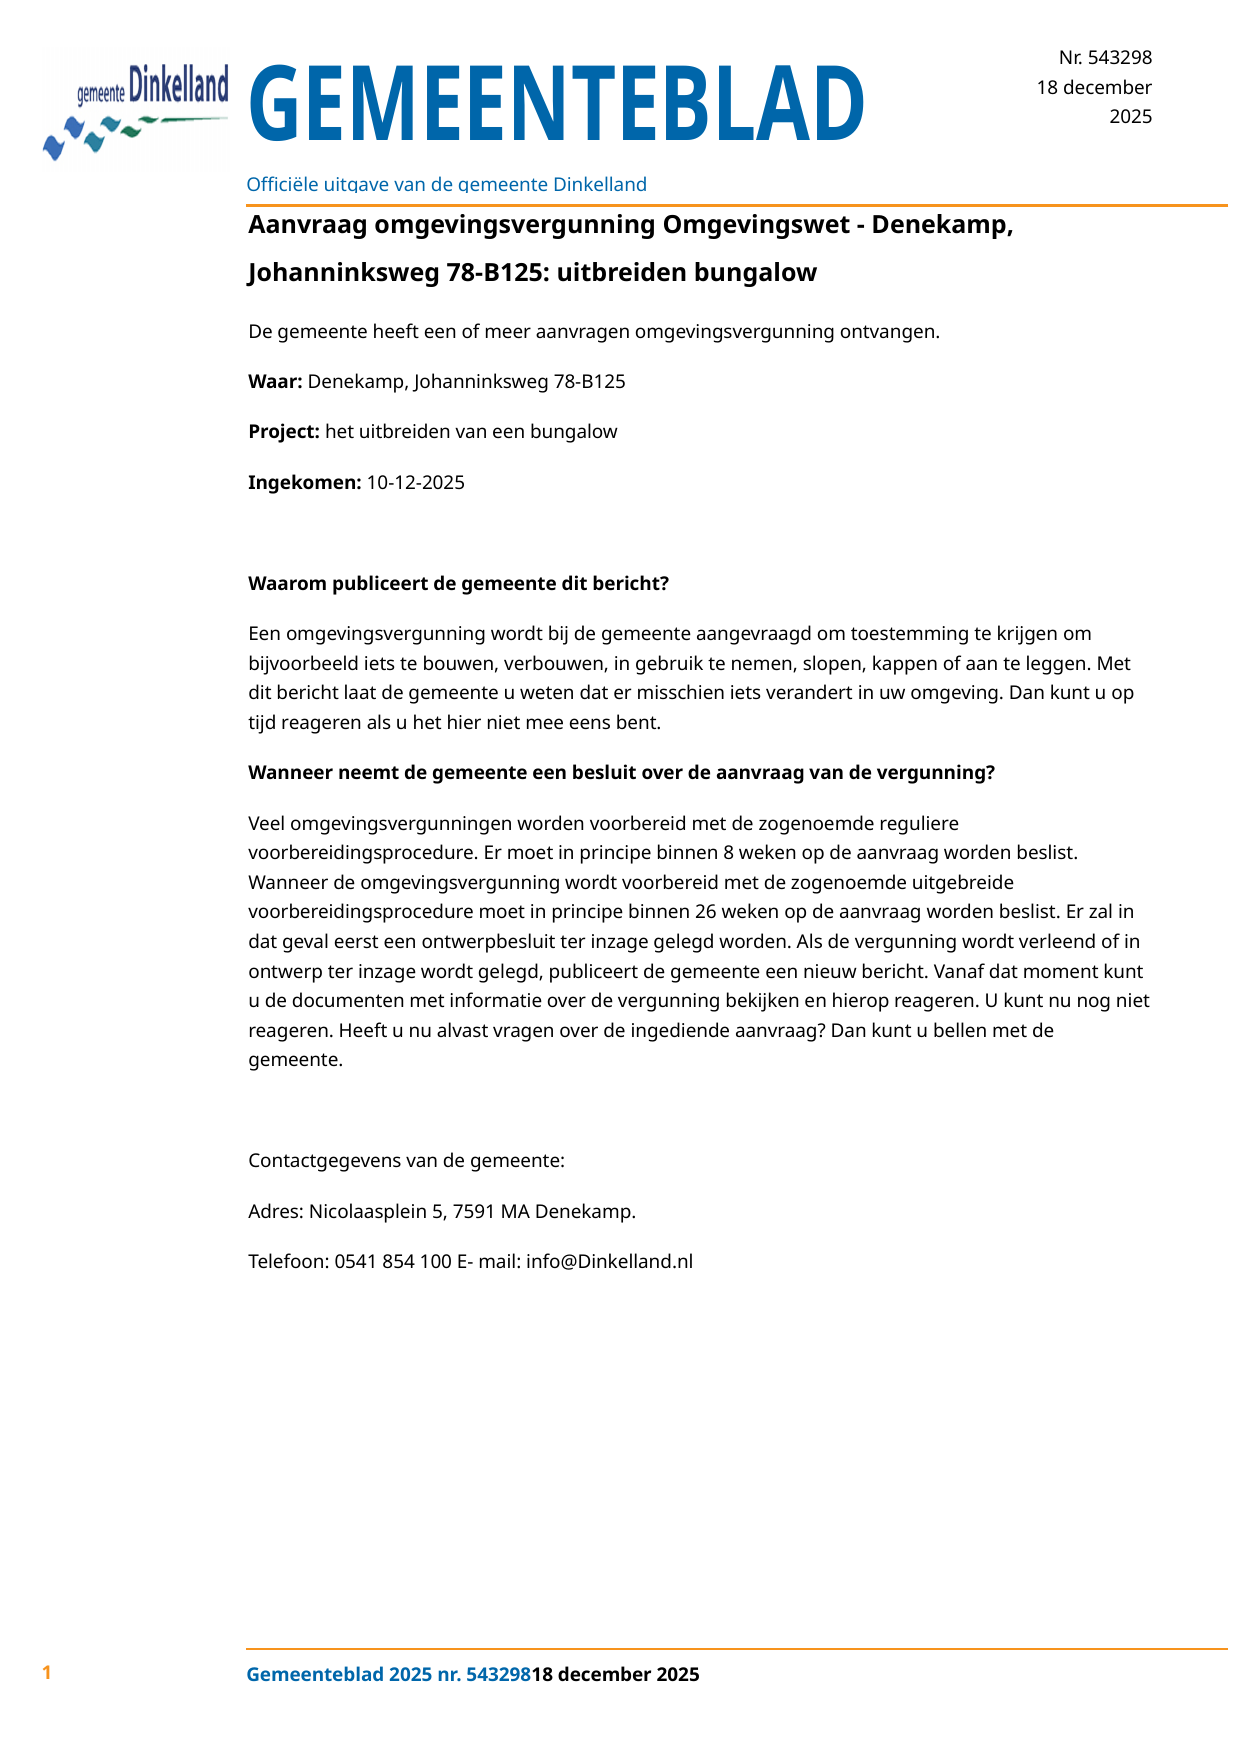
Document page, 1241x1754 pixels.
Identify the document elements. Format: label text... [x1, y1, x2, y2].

text Veel omgevingsvergunningen worden voorbereid met de zogenoemde reguliere voorbereidingsprocedure. Er moet in principe binnen 8 weken op de aanvraag worden beslist. Wanneer de omgevingsvergunning wordt voorbereid met de zogenoemde uitgebreide voorbereidingsprocedure moet in principe binnen 26 weken op de aanvraag worden beslist. Er zal in dat geval eerst een ontwerpbesluit ter inzage gelegd worden. Als de vergunning wordt verleend of in ontwerp ter inzage wordt gelegd, publiceert de gemeente een nieuw bericht. Vanaf dat moment kunt u de documenten met informatie over de vergunning bekijken en hierop reageren. U kunt nu nog niet reageren. Heeft u nu alvast vragen over de ingediende aanvraag? Dan kunt u bellen met de gemeente. [248, 810, 1152, 1072]
text Waar: Denekamp, Johanninksweg 78-B125 [248, 368, 1152, 394]
text Aanvraag omgevingsvergunning Omgevingswet - Denekamp, Johanninksweg 78-B125: uitbreiden bungalow [248, 207, 1152, 288]
text Een omgevingsvergunning wordt bij de gemeente aangevraagd om toestemming te krijgen om bijvoorbeeld iets te bouwen, verbouwen, in gebruik te nemen, slopen, kappen of aan te leggen. Met dit bericht laat de gemeente u weten dat er misschien iets verandert in uw omgeving. Dan kunt u op tijd reageren als u het hier niet mee eens bent. [248, 620, 1152, 735]
text Contactgegevens van de gemeente: [248, 1147, 1152, 1173]
text Project: het uitbreiden van een bungalow [248, 419, 1152, 444]
text De gemeente heeft een of meer aanvragen omgevingsvergunning ontvangen. [248, 318, 1152, 344]
text Adres: Nicolaasplein 5, 7591 MA Denekamp. [248, 1198, 1152, 1224]
text Telefoon: 0541 854 100 E- mail: info@Dinkelland.nl [248, 1248, 1152, 1274]
text Wanneer neemt de gemeente een besluit over de aanvraag van de vergunning? [248, 759, 1152, 785]
picture [41, 47, 231, 172]
text Ingekomen: 10-12-2025 [248, 469, 1152, 495]
text Waarom publiceert de gemeente dit bericht? [248, 570, 1152, 596]
